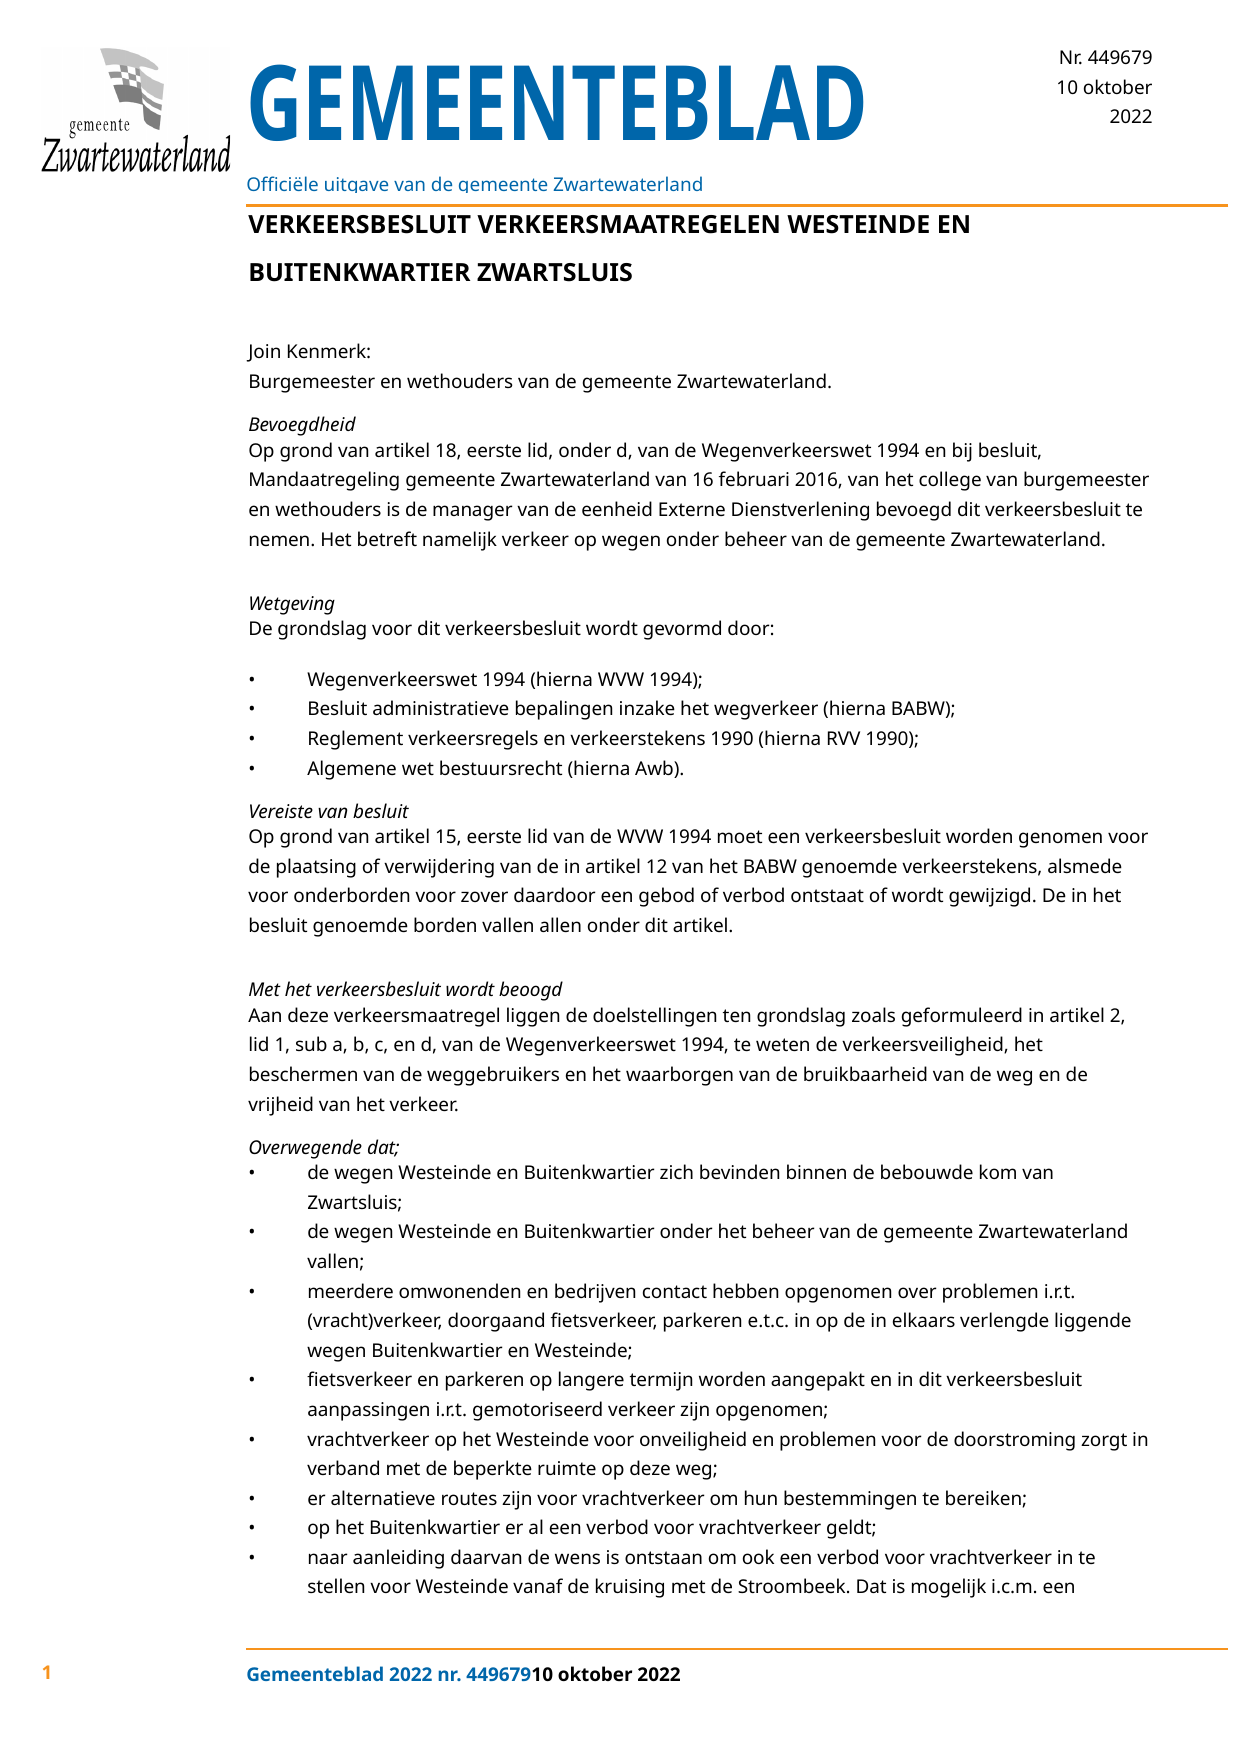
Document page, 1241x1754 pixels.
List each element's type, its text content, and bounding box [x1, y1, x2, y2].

list op het Buitenkwartier er al een verbod voor vrachtverkeer geldt; [248, 1514, 1152, 1540]
list Besluit administratieve bepalingen inzake het wegverkeer (hierna BABW); [248, 696, 1152, 721]
list de wegen Westeinde en Buitenkwartier zich bevinden binnen de bebouwde kom van Zwartsluis; [248, 1159, 1152, 1215]
list de wegen Westeinde en Buitenkwartier onder het beheer van de gemeente Zwartewaterland vallen; [248, 1219, 1152, 1274]
list fietsverkeer en parkeren op langere termijn worden aangepakt en in dit verkeersbesluit aanpassingen i.r.t. gemotoriseerd verkeer zijn opgenomen; [248, 1367, 1152, 1422]
text Join Kenmerk: [248, 339, 1152, 364]
picture [41, 47, 231, 172]
list Algemene wet bestuursrecht (hierna Awb). [248, 755, 1152, 780]
list Wegenverkeerswet 1994 (hierna WVW 1994); [248, 666, 1152, 692]
text Op grond van artikel 15, eerste lid van de WVW 1994 moet een verkeersbesluit worden genomen voor de plaatsing of verwijdering van de in artikel 12 van het BABW genoemde verkeerstekens, alsmede voor onderborden voor zover daardoor een gebod of verbod ontstaat of wordt gewijzigd. De in het besluit genoemde borden vallen allen onder dit artikel. [248, 823, 1152, 938]
list meerdere omwonenden en bedrijven contact hebben opgenomen over problemen i.r.t. (vracht)verkeer, doorgaand fietsverkeer, parkeren e.t.c. in op de in elkaars verlengde liggende wegen Buitenkwartier en Westeinde; [248, 1278, 1152, 1363]
list vrachtverkeer op het Westeinde voor onveiligheid en problemen voor de doorstroming zorgt in verband met de beperkte ruimte op deze weg; [248, 1426, 1152, 1481]
text Bevoegdheid [248, 411, 1152, 437]
list er alternatieve routes zijn voor vrachtverkeer om hun bestemmingen te bereiken; [248, 1485, 1152, 1511]
text De grondslag voor dit verkeersbesluit wordt gevormd door: [248, 616, 1152, 641]
text Met het verkeersbesluit wordt beoogd [248, 976, 1152, 1002]
text Op grond van artikel 18, eerste lid, onder d, van de Wegenverkeerswet 1994 en bij besluit, Mandaatregeling gemeente Zwartewaterland van 16 februari 2016, van het college van burgemeester en wethouders is de manager van de eenheid Externe Dienstverlening bevoegd dit verkeersbesluit te nemen. Het betreft namelijk verkeer op wegen onder beheer van de gemeente Zwartewaterland. [248, 437, 1152, 552]
list Reglement verkeersregels en verkeerstekens 1990 (hierna RVV 1990); [248, 725, 1152, 751]
text VERKEERSBESLUIT VERKEERSMAATREGELEN WESTEINDE EN BUITENKWARTIER ZWARTSLUIS [248, 207, 1152, 288]
text Aan deze verkeersmaatregel liggen de doelstellingen ten grondslag zoals geformuleerd in artikel 2, lid 1, sub a, b, c, en d, van de Wegenverkeerswet 1994, te weten de verkeersveiligheid, het beschermen van de weggebruikers en het waarborgen van de bruikbaarheid van de weg en de vrijheid van het verkeer. [248, 1002, 1152, 1116]
text Wetgeving [248, 590, 1152, 616]
text Vereiste van besluit [248, 798, 1152, 823]
list naar aanleiding daarvan de wens is ontstaan om ook een verbod voor vrachtverkeer in te stellen voor Westeinde vanaf de kruising met de Stroombeek. Dat is mogelijk i.c.m. een [248, 1544, 1152, 1599]
text Burgemeester en wethouders van de gemeente Zwartewaterland. [248, 368, 1152, 394]
text Overwegende dat; [248, 1134, 1152, 1159]
